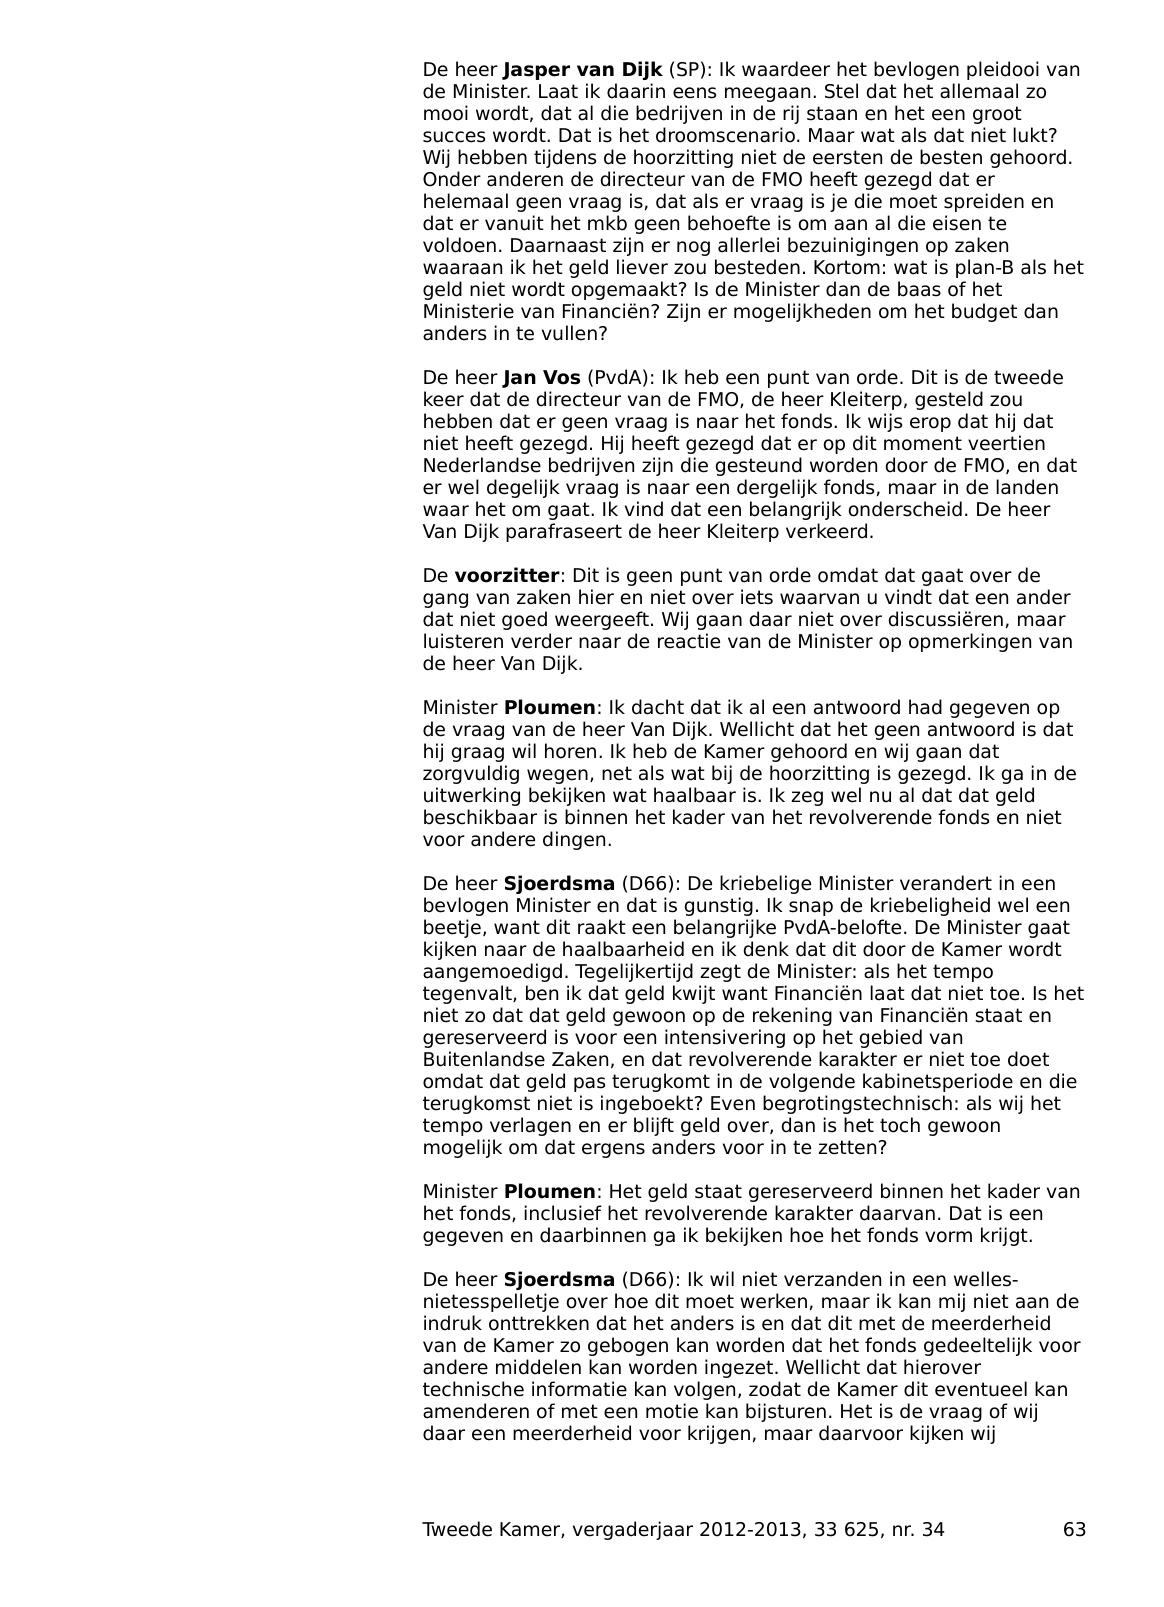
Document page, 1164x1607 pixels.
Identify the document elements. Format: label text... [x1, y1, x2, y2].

text De heer Jasper van Dijk (SP): Ik waardeer het bevlogen pleidooi van de Minister. Laat ik daarin eens meegaan. Stel dat het allemaal zo mooi wordt, dat al die bedrijven in de rij staan en het een groot succes wordt. Dat is het droomscenario. Maar wat als dat niet lukt? Wij hebben tijdens de hoorzitting niet de eersten de besten gehoord. Onder anderen de directeur van de FMO heeft gezegd dat er helemaal geen vraag is, dat als er vraag is je die moet spreiden en dat er vanuit het mkb geen behoefte is om aan al die eisen te voldoen. Daarnaast zijn er nog allerlei bezuinigingen op zaken waaraan ik het geld liever zou besteden. Kortom: wat is plan-B als het geld niet wordt opgemaakt? Is de Minister dan de baas of het Ministerie van Financiën? Zijn er mogelijkheden om het budget dan anders in te vullen? [422, 59, 1087, 345]
text Minister Ploumen: Het geld staat gereserveerd binnen het kader van het fonds, inclusief het revolverende karakter daarvan. Dat is een gegeven en daarbinnen ga ik bekijken hoe het fonds vorm krijgt. [422, 1181, 1087, 1247]
text De heer Sjoerdsma (D66): De kriebelige Minister verandert in een bevlogen Minister en dat is gunstig. Ik snap de kriebeligheid wel een beetje, want dit raakt een belangrijke PvdA-belofte. De Minister gaat kijken naar de haalbaarheid en ik denk dat dit door de Kamer wordt aangemoedigd. Tegelijkertijd zegt de Minister: als het tempo tegenvalt, ben ik dat geld kwijt want Financiën laat dat niet toe. Is het niet zo dat dat geld gewoon op de rekening van Financiën staat en gereserveerd is voor een intensivering op het gebied van Buitenlandse Zaken, en dat revolverende karakter er niet toe doet omdat dat geld pas terugkomt in de volgende kabinetsperiode en die terugkomst niet is ingeboekt? Even begrotingstechnisch: als wij het tempo verlagen en er blijft geld over, dan is het toch gewoon mogelijk om dat ergens anders voor in te zetten? [422, 873, 1087, 1159]
text De heer Sjoerdsma (D66): Ik wil niet verzanden in een welles-nietesspelletje over hoe dit moet werken, maar ik kan mij niet aan de indruk onttrekken dat het anders is en dat dit met de meerderheid van de Kamer zo gebogen kan worden dat het fonds gedeeltelijk voor andere middelen kan worden ingezet. Wellicht dat hierover technische informatie kan volgen, zodat de Kamer dit eventueel kan amenderen of met een motie kan bijsturen. Het is de vraag of wij daar een meerderheid voor krijgen, maar daarvoor kijken wij [422, 1269, 1087, 1445]
text De heer Jan Vos (PvdA): Ik heb een punt van orde. Dit is de tweede keer dat de directeur van de FMO, de heer Kleiterp, gesteld zou hebben dat er geen vraag is naar het fonds. Ik wijs erop dat hij dat niet heeft gezegd. Hij heeft gezegd dat er op dit moment veertien Nederlandse bedrijven zijn die gesteund worden door de FMO, en dat er wel degelijk vraag is naar een dergelijk fonds, maar in de landen waar het om gaat. Ik vind dat een belangrijk onderscheid. De heer Van Dijk parafraseert de heer Kleiterp verkeerd. [422, 367, 1087, 543]
text Minister Ploumen: Ik dacht dat ik al een antwoord had gegeven op de vraag van de heer Van Dijk. Wellicht dat het geen antwoord is dat hij graag wil horen. Ik heb de Kamer gehoord en wij gaan dat zorgvuldig wegen, net als wat bij de hoorzitting is gezegd. Ik ga in de uitwerking bekijken wat haalbaar is. Ik zeg wel nu al dat dat geld beschikbaar is binnen het kader van het revolverende fonds en niet voor andere dingen. [422, 697, 1087, 851]
text De voorzitter: Dit is geen punt van orde omdat dat gaat over de gang van zaken hier en niet over iets waarvan u vindt dat een ander dat niet goed weergeeft. Wij gaan daar niet over discussiëren, maar luisteren verder naar de reactie van de Minister op opmerkingen van de heer Van Dijk. [422, 565, 1087, 675]
